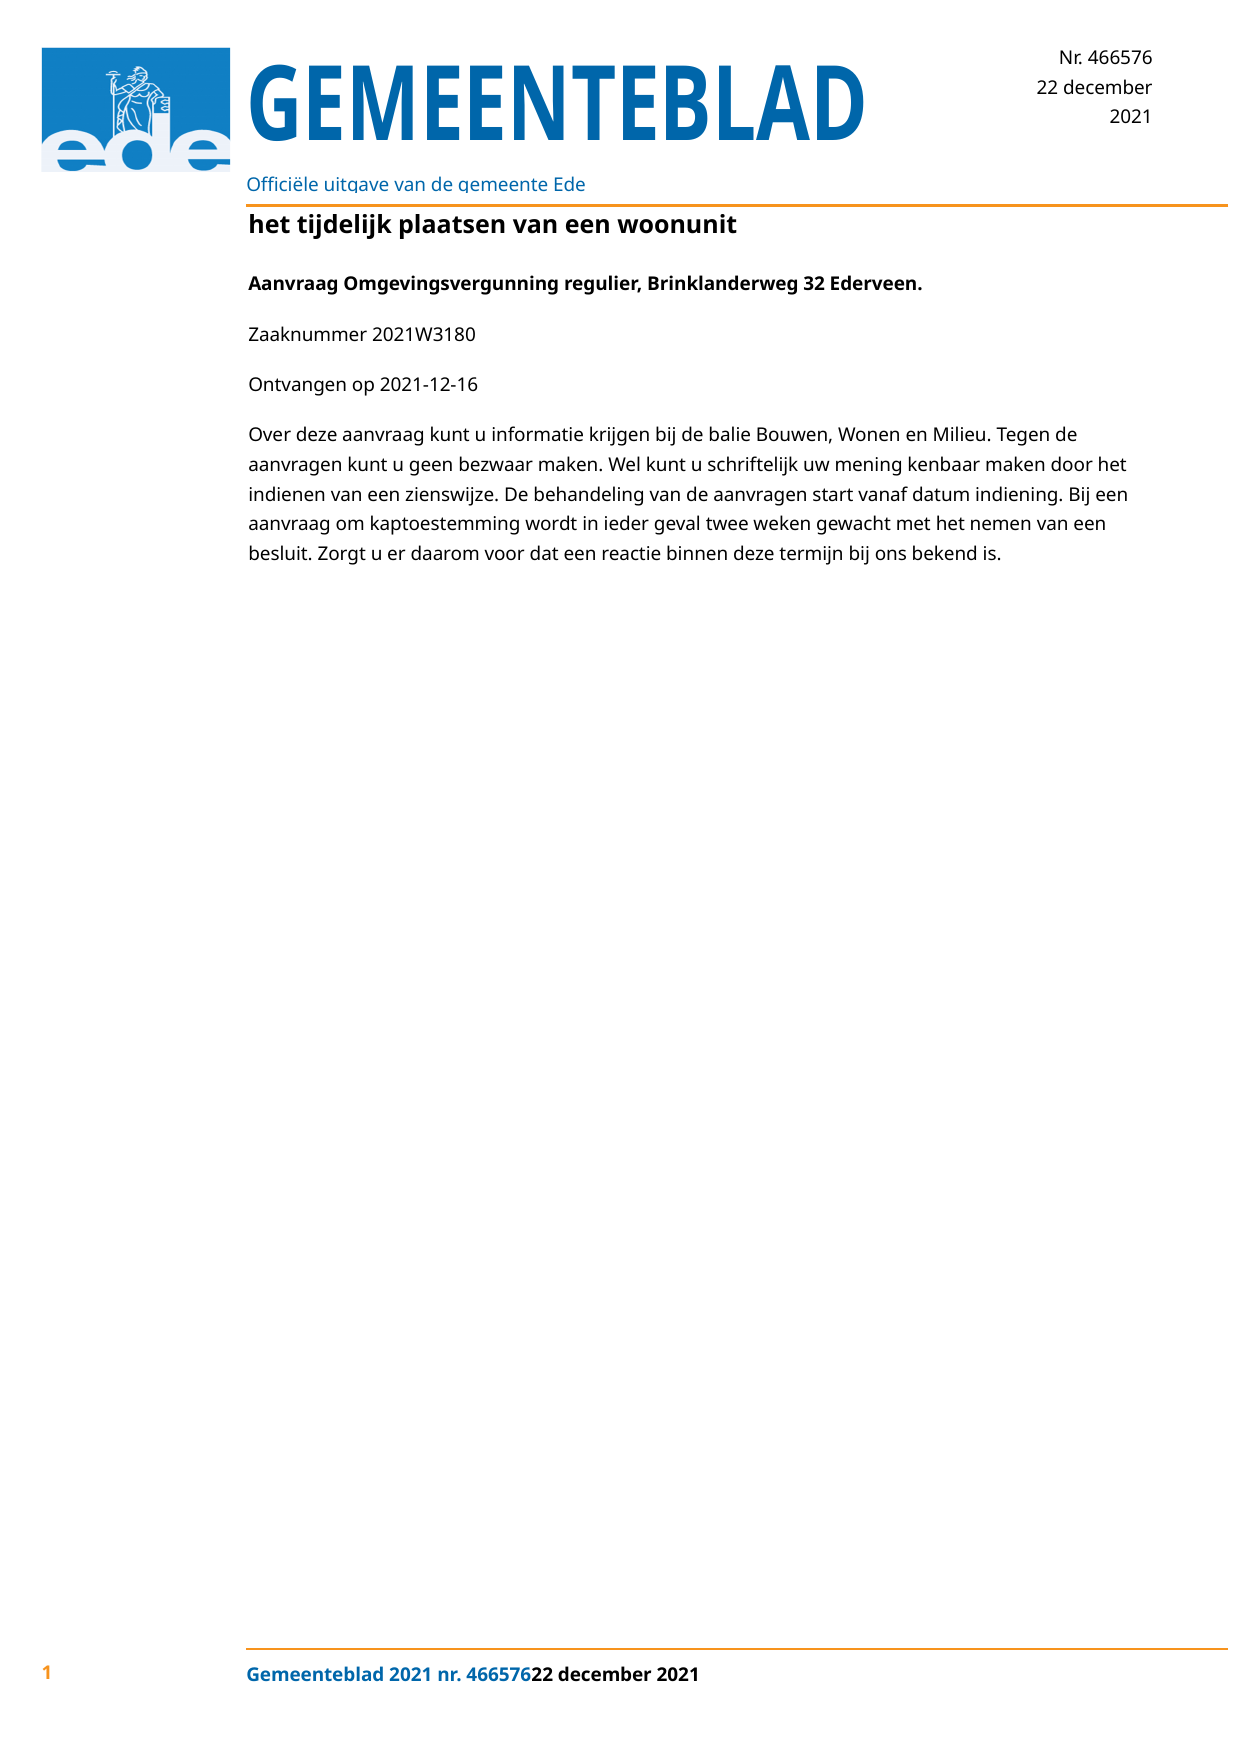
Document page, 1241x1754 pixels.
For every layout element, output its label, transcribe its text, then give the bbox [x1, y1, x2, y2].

picture [41, 47, 231, 172]
text Over deze aanvraag kunt u informatie krijgen bij de balie Bouwen, Wonen en Milieu. Tegen de aanvragen kunt u geen bezwaar maken. Wel kunt u schriftelijk uw mening kenbaar maken door het indienen van een zienswijze. De behandeling van de aanvragen start vanaf datum indiening. Bij een aanvraag om kaptoestemming wordt in ieder geval twee weken gewacht met het nemen van een besluit. Zorgt u er daarom voor dat een reactie binnen deze termijn bij ons bekend is. [248, 422, 1152, 566]
text Aanvraag Omgevingsvergunning regulier, Brinklanderweg 32 Ederveen. [248, 270, 1152, 296]
text Ontvangen op 2021-12-16 [248, 371, 1152, 397]
text het tijdelijk plaatsen van een woonunit [248, 207, 1152, 241]
text Zaaknummer 2021W3180 [248, 321, 1152, 346]
